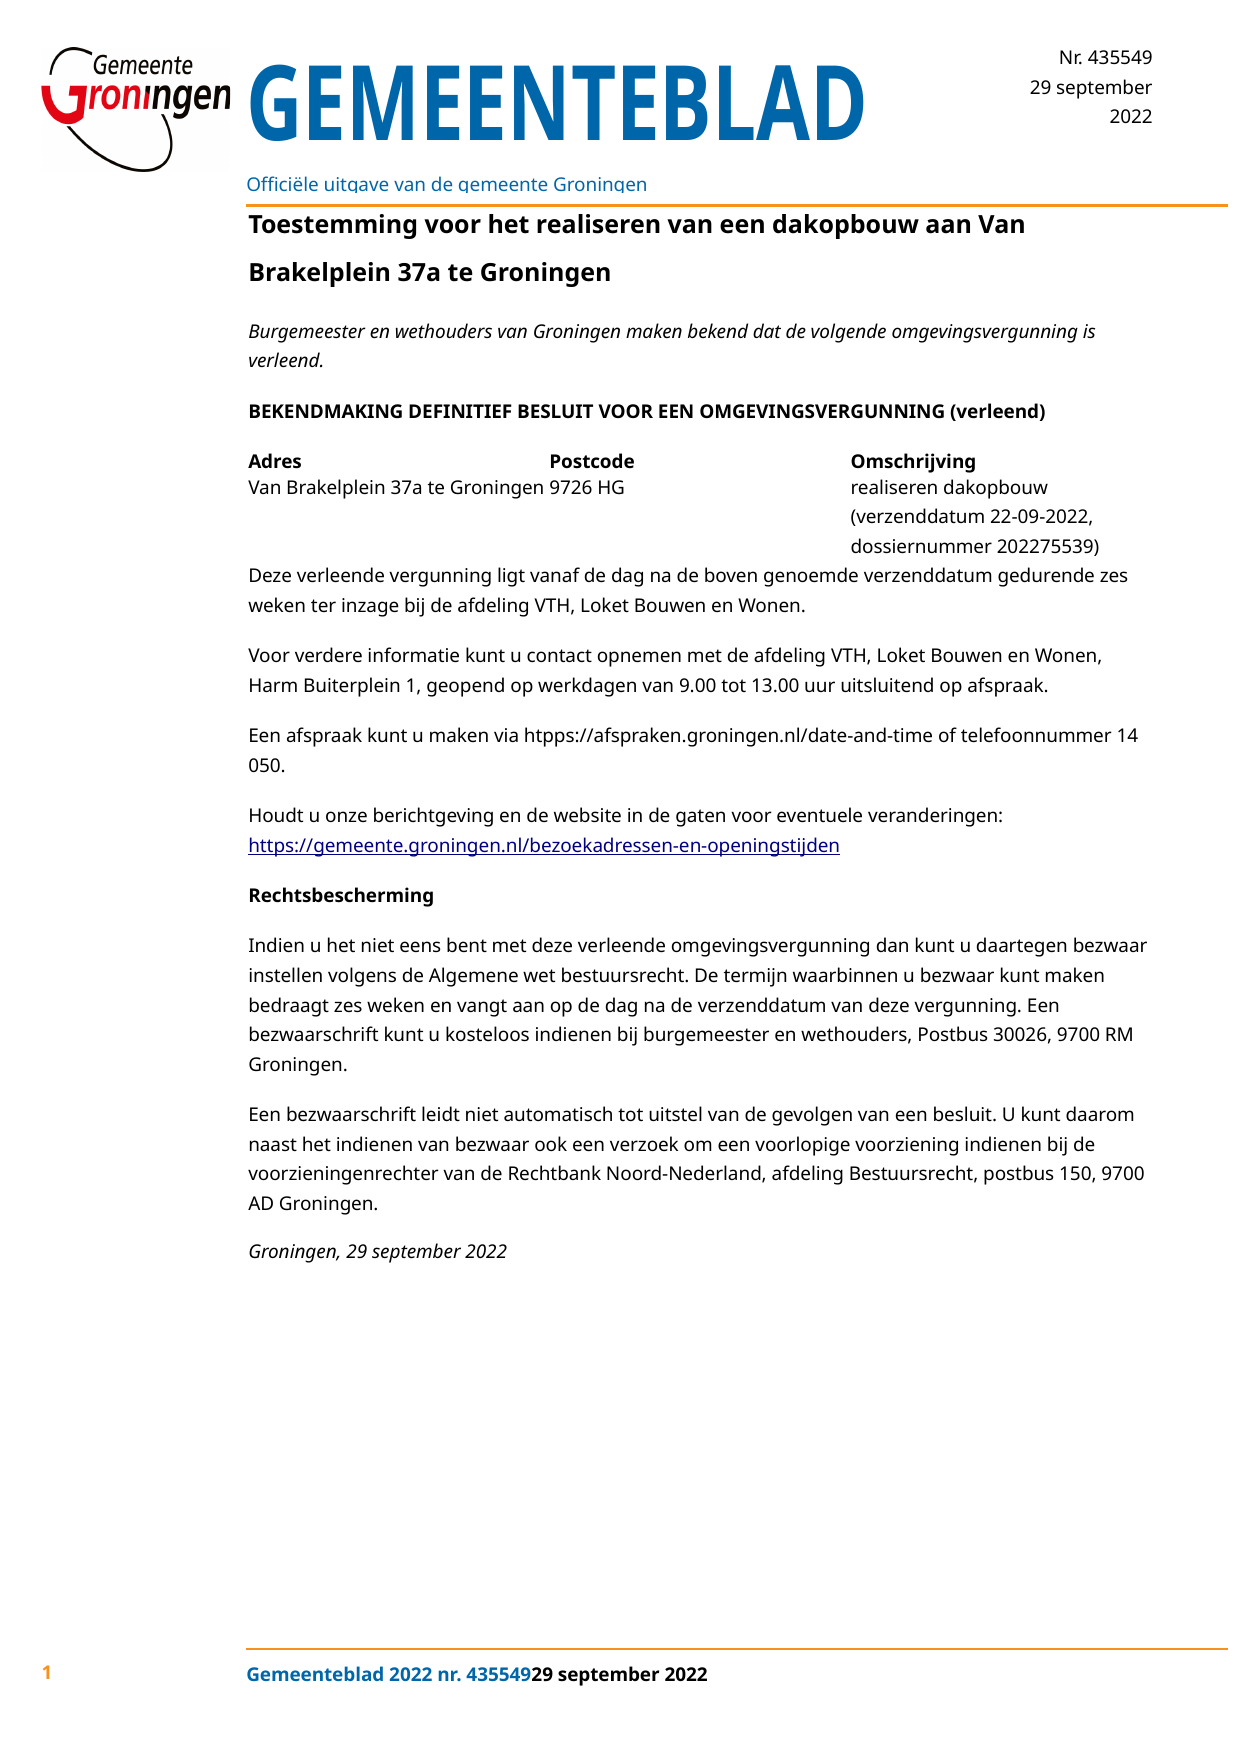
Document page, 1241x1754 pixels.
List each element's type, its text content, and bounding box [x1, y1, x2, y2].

table_cell realiseren dakopbouw (verzenddatum 22-09-2022, dossiernummer 202275539) [850, 474, 1152, 559]
text Voor verdere informatie kunt u contact opnemen met de afdeling VTH, Loket Bouwen en Wonen, Harm Buiterplein 1, geopend op werkdagen van 9.00 tot 13.00 uur uitsluitend op afspraak. [248, 642, 1152, 698]
text BEKENDMAKING DEFINITIEF BESLUIT VOOR EEN OMGEVINGSVERGUNNING (verleend) [248, 398, 1152, 424]
table_cell 9726 HG [549, 474, 850, 559]
table_header Postcode [549, 449, 850, 474]
text Indien u het niet eens bent met deze verleende omgevingsvergunning dan kunt u daartegen bezwaar instellen volgens de Algemene wet bestuursrecht. De termijn waarbinnen u bezwaar kunt maken bedraagt zes weken en vangt aan op de dag na de verzenddatum van deze vergunning. Een bezwaarschrift kunt u kosteloos indienen bij burgemeester en wethouders, Postbus 30026, 9700 RM Groningen. [248, 933, 1152, 1077]
text Rechtsbescherming [248, 882, 1152, 908]
table_header Omschrijving [850, 449, 1152, 474]
text Deze verleende vergunning ligt vanaf de dag na de boven genoemde verzenddatum gedurende zes weken ter inzage bij de afdeling VTH, Loket Bouwen en Wonen. [248, 562, 1152, 618]
text Houdt u onze berichtgeving en de website in de gaten voor eventuele veranderingen: https://gemeente.groningen.nl/bezoekadressen-en-openingstijden [248, 802, 1152, 858]
table_cell Van Brakelplein 37a te Groningen [248, 474, 549, 559]
text Een bezwaarschrift leidt niet automatisch tot uitstel van de gevolgen van een besluit. U kunt daarom naast het indienen van bezwaar ook een verzoek om een voorlopige voorziening indienen bij de voorzieningenrechter van de Rechtbank Noord-Nederland, afdeling Bestuursrecht, postbus 150, 9700 AD Groningen. [248, 1101, 1152, 1216]
text Een afspraak kunt u maken via htpps://afspraken.groningen.nl/date-and-time of telefoonnummer 14 050. [248, 722, 1152, 778]
text Burgemeester en wethouders van Groningen maken bekend dat de volgende omgevingsvergunning is verleend. [248, 318, 1152, 373]
picture [41, 47, 231, 172]
text Toestemming voor het realiseren van een dakopbouw aan Van Brakelplein 37a te Groningen [248, 207, 1152, 288]
text Groningen, 29 september 2022 [248, 1238, 1152, 1264]
table_header Adres [248, 449, 549, 474]
